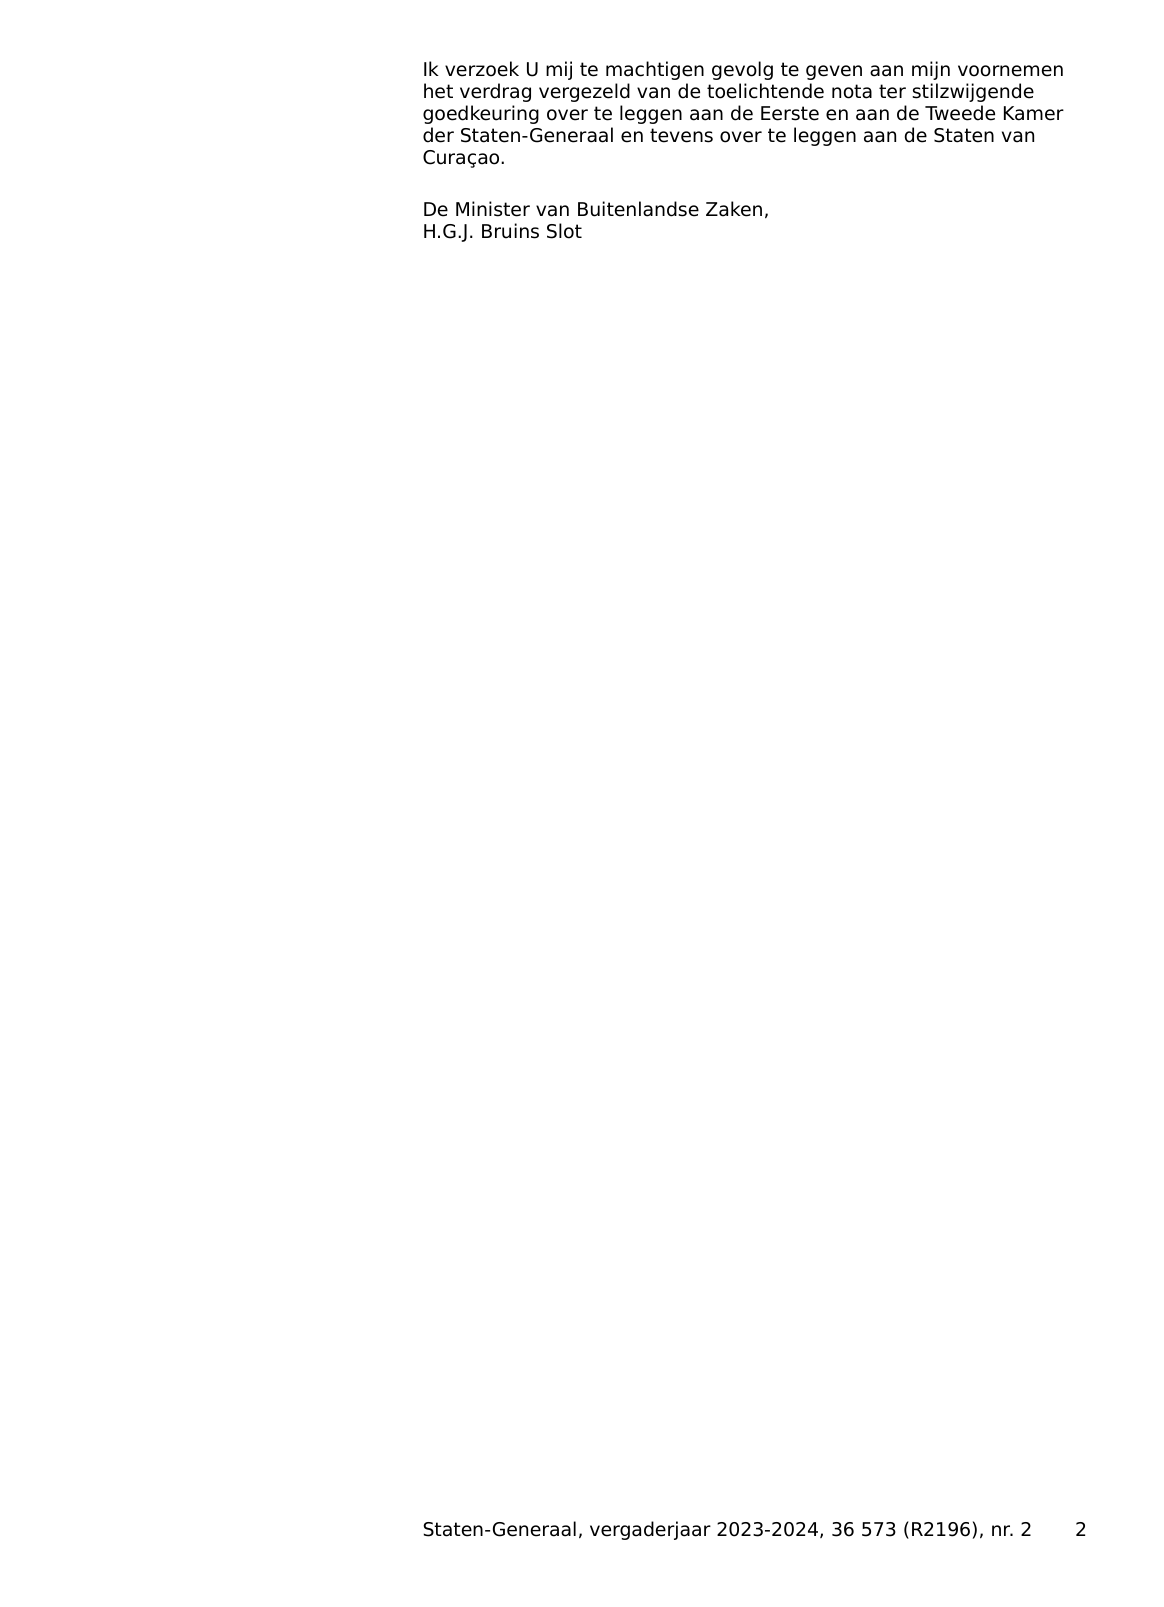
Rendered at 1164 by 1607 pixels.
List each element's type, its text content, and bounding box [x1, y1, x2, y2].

text Ik verzoek U mij te machtigen gevolg te geven aan mijn voornemen het verdrag vergezeld van de toelichtende nota ter stilzwijgende goedkeuring over te leggen aan de Eerste en aan de Tweede Kamer der Staten-Generaal en tevens over te leggen aan de Staten van Curaçao. [422, 59, 1087, 169]
text De Minister van Buitenlandse Zaken, H.G.J. Bruins Slot [422, 199, 1087, 243]
